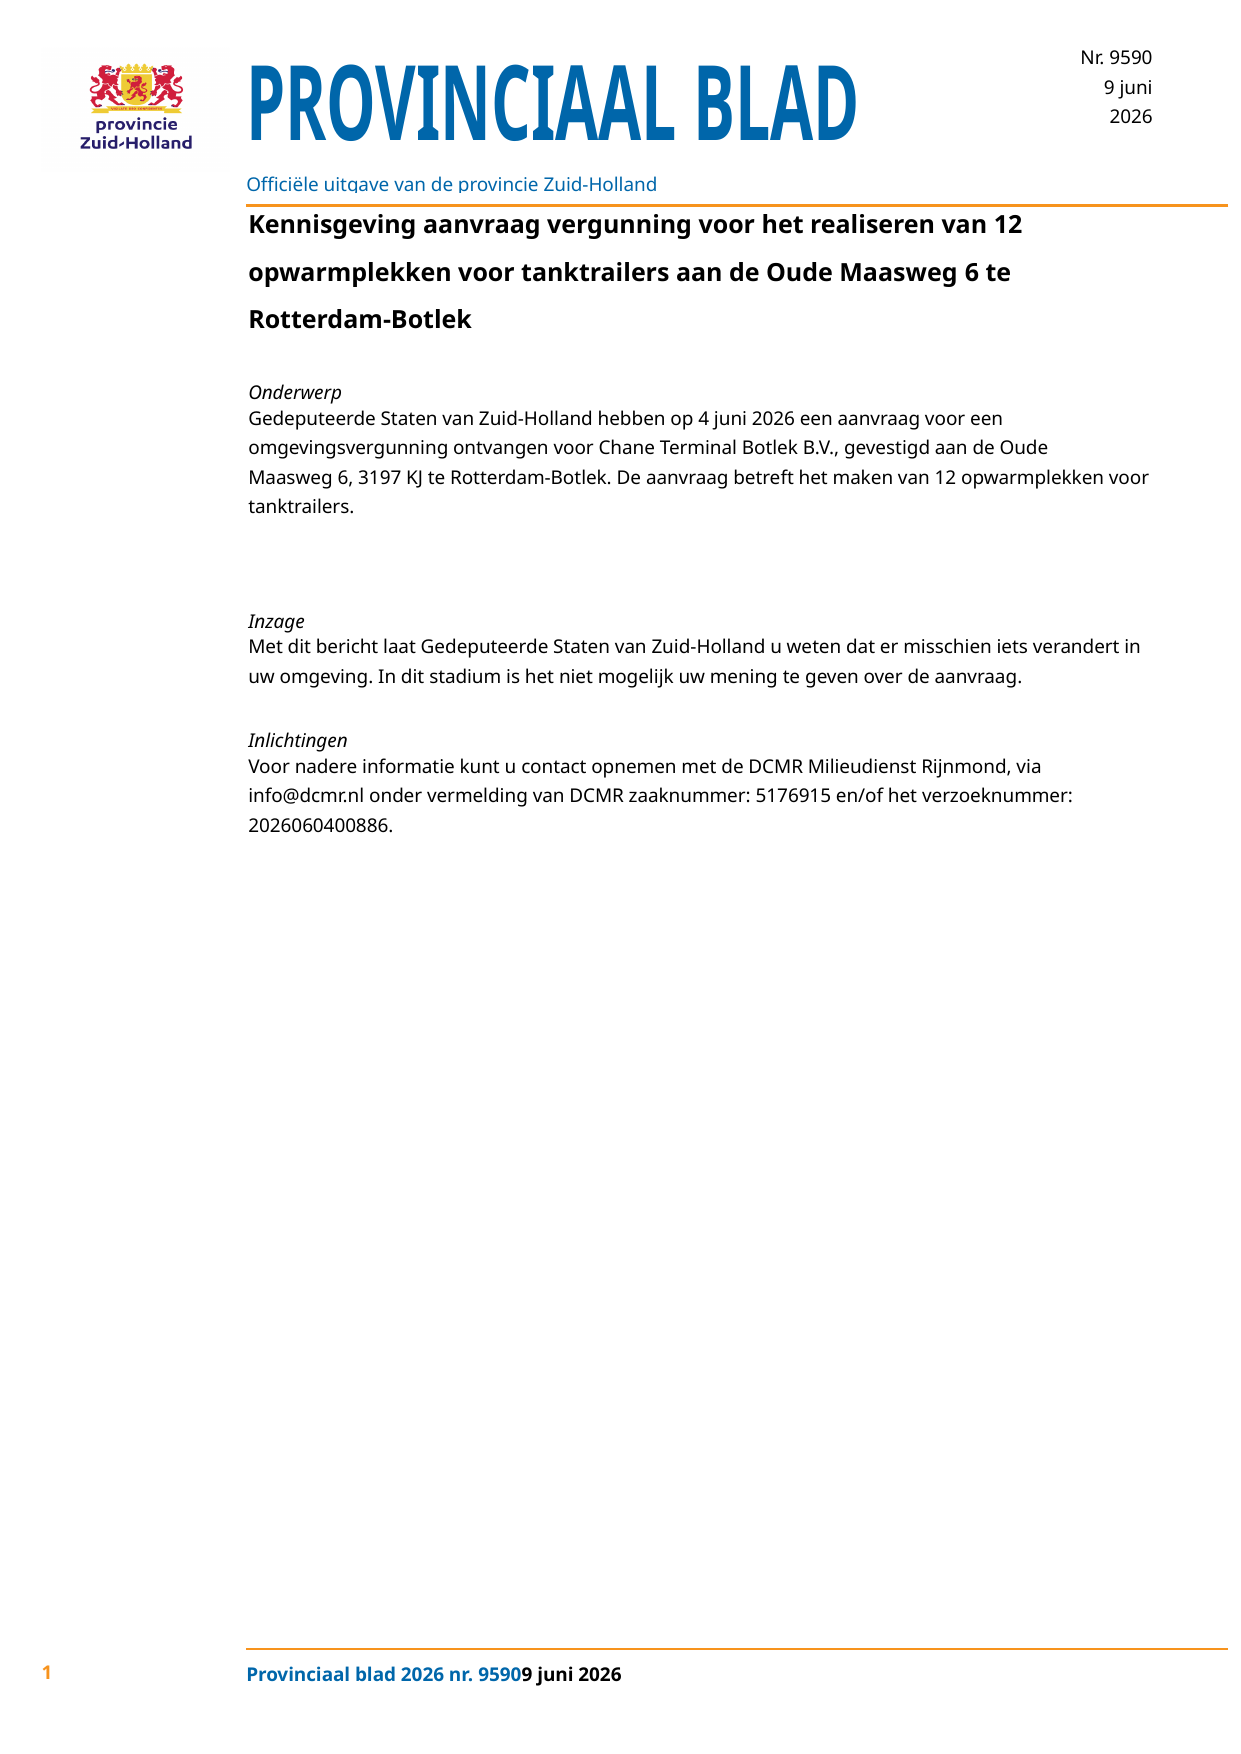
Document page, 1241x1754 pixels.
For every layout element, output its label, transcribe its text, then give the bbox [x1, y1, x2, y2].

text Kennisgeving aanvraag vergunning voor het realiseren van 12 opwarmplekken voor tanktrailers aan de Oude Maasweg 6 te Rotterdam-Botlek [248, 207, 1152, 336]
text Inlichtingen [248, 727, 1152, 753]
text Met dit bericht laat Gedeputeerde Staten van Zuid-Holland u weten dat er misschien iets verandert in uw omgeving. In dit stadium is het niet mogelijk uw mening te geven over de aanvraag. [248, 634, 1152, 689]
text Gedeputeerde Staten van Zuid-Holland hebben op 4 juni 2026 een aanvraag voor een omgevingsvergunning ontvangen voor Chane Terminal Botlek B.V., gevestigd aan de Oude Maasweg 6, 3197 KJ te Rotterdam-Botlek. De aanvraag betreft het maken van 12 opwarmplekken voor tanktrailers. [248, 405, 1152, 519]
picture [41, 47, 231, 172]
text Inzage [248, 608, 1152, 634]
text Onderwerp [248, 379, 1152, 405]
text Voor nadere informatie kunt u contact opnemen met de DCMR Milieudienst Rijnmond, via info@dcmr.nl onder vermelding van DCMR zaaknummer: 5176915 en/of het verzoeknummer: 2026060400886. [248, 753, 1152, 838]
